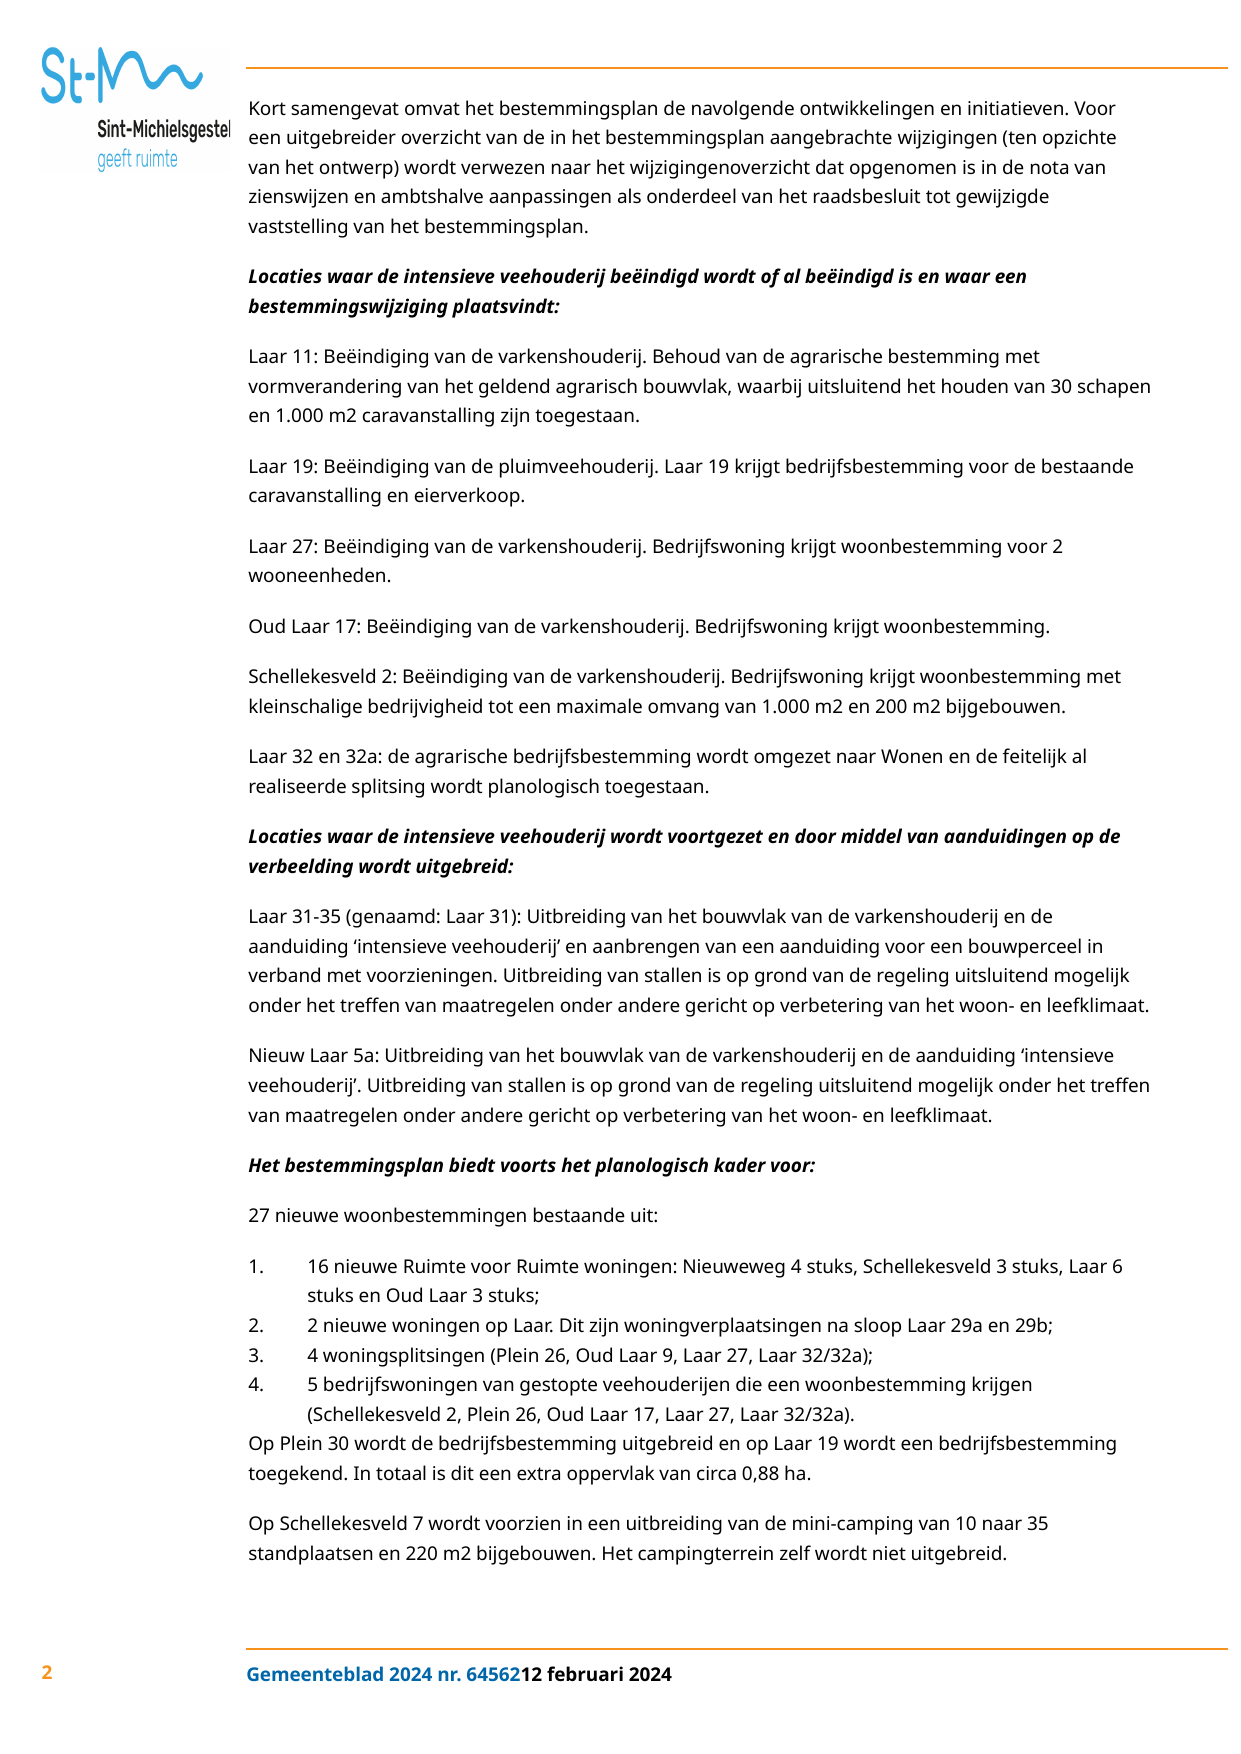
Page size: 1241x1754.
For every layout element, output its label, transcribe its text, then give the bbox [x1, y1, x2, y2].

text Locaties waar de intensieve veehouderij wordt voortgezet en door middel van aanduidingen op de verbeelding wordt uitgebreid: [248, 823, 1152, 879]
list 2 nieuwe woningen op Laar. Dit zijn woningverplaatsingen na sloop Laar 29a en 29b; [248, 1312, 1152, 1338]
text Laar 31-35 (genaamd: Laar 31): Uitbreiding van het bouwvlak van de varkenshouderij en de aanduiding ‘intensieve veehouderij’ en aanbrengen van een aanduiding voor een bouwperceel in verband met voorzieningen. Uitbreiding van stallen is op grond van de regeling uitsluitend mogelijk onder het treffen van maatregelen onder andere gericht op verbetering van het woon- en leefklimaat. [248, 903, 1152, 1018]
text Oud Laar 17: Beëindiging van de varkenshouderij. Bedrijfswoning krijgt woonbestemming. [248, 613, 1152, 639]
text Schellekesveld 2: Beëindiging van de varkenshouderij. Bedrijfswoning krijgt woonbestemming met kleinschalige bedrijvigheid tot een maximale omvang van 1.000 m2 en 200 m2 bijgebouwen. [248, 663, 1152, 719]
list 5 bedrijfswoningen van gestopte veehouderijen die een woonbestemming krijgen (Schellekesveld 2, Plein 26, Oud Laar 17, Laar 27, Laar 32/32a). [248, 1371, 1152, 1427]
text Op Plein 30 wordt de bedrijfsbestemming uitgebreid en op Laar 19 wordt een bedrijfsbestemming toegekend. In totaal is dit een extra oppervlak van circa 0,88 ha. [248, 1431, 1152, 1486]
text Nieuw Laar 5a: Uitbreiding van het bouwvlak van de varkenshouderij en de aanduiding ‘intensieve veehouderij’. Uitbreiding van stallen is op grond van de regeling uitsluitend mogelijk onder het treffen van maatregelen onder andere gericht op verbetering van het woon- en leefklimaat. [248, 1043, 1152, 1128]
text Locaties waar de intensieve veehouderij beëindigd wordt of al beëindigd is en waar een bestemmingswijziging plaatsvindt: [248, 263, 1152, 319]
list 16 nieuwe Ruimte voor Ruimte woningen: Nieuweweg 4 stuks, Schellekesveld 3 stuks, Laar 6 stuks en Oud Laar 3 stuks; [248, 1253, 1152, 1308]
text Laar 32 en 32a: de agrarische bedrijfsbestemming wordt omgezet naar Wonen en de feitelijk al realiseerde splitsing wordt planologisch toegestaan. [248, 743, 1152, 799]
text Op Schellekesveld 7 wordt voorzien in een uitbreiding van de mini-camping van 10 naar 35 standplaatsen en 220 m2 bijgebouwen. Het campingterrein zelf wordt niet uitgebreid. [248, 1511, 1152, 1566]
text 27 nieuwe woonbestemmingen bestaande uit: [248, 1203, 1152, 1228]
text Laar 19: Beëindiging van de pluimveehouderij. Laar 19 krijgt bedrijfsbestemming voor de bestaande caravanstalling en eierverkoop. [248, 453, 1152, 508]
list 4 woningsplitsingen (Plein 26, Oud Laar 9, Laar 27, Laar 32/32a); [248, 1342, 1152, 1368]
text Het bestemmingsplan biedt voorts het planologisch kader voor: [248, 1152, 1152, 1178]
picture [41, 47, 231, 172]
text Kort samengevat omvat het bestemmingsplan de navolgende ontwikkelingen en initiatieven. Voor een uitgebreider overzicht van de in het bestemmingsplan aangebrachte wijzigingen (ten opzichte van het ontwerp) wordt verwezen naar het wijzigingenoverzicht dat opgenomen is in de nota van zienswijzen en ambtshalve aanpassingen als onderdeel van het raadsbesluit tot gewijzigde vaststelling van het bestemmingsplan. [248, 95, 1152, 239]
text Laar 11: Beëindiging van de varkenshouderij. Behoud van de agrarische bestemming met vormverandering van het geldend agrarisch bouwvlak, waarbij uitsluitend het houden van 30 schapen en 1.000 m2 caravanstalling zijn toegestaan. [248, 343, 1152, 428]
text Laar 27: Beëindiging van de varkenshouderij. Bedrijfswoning krijgt woonbestemming voor 2 wooneenheden. [248, 533, 1152, 588]
